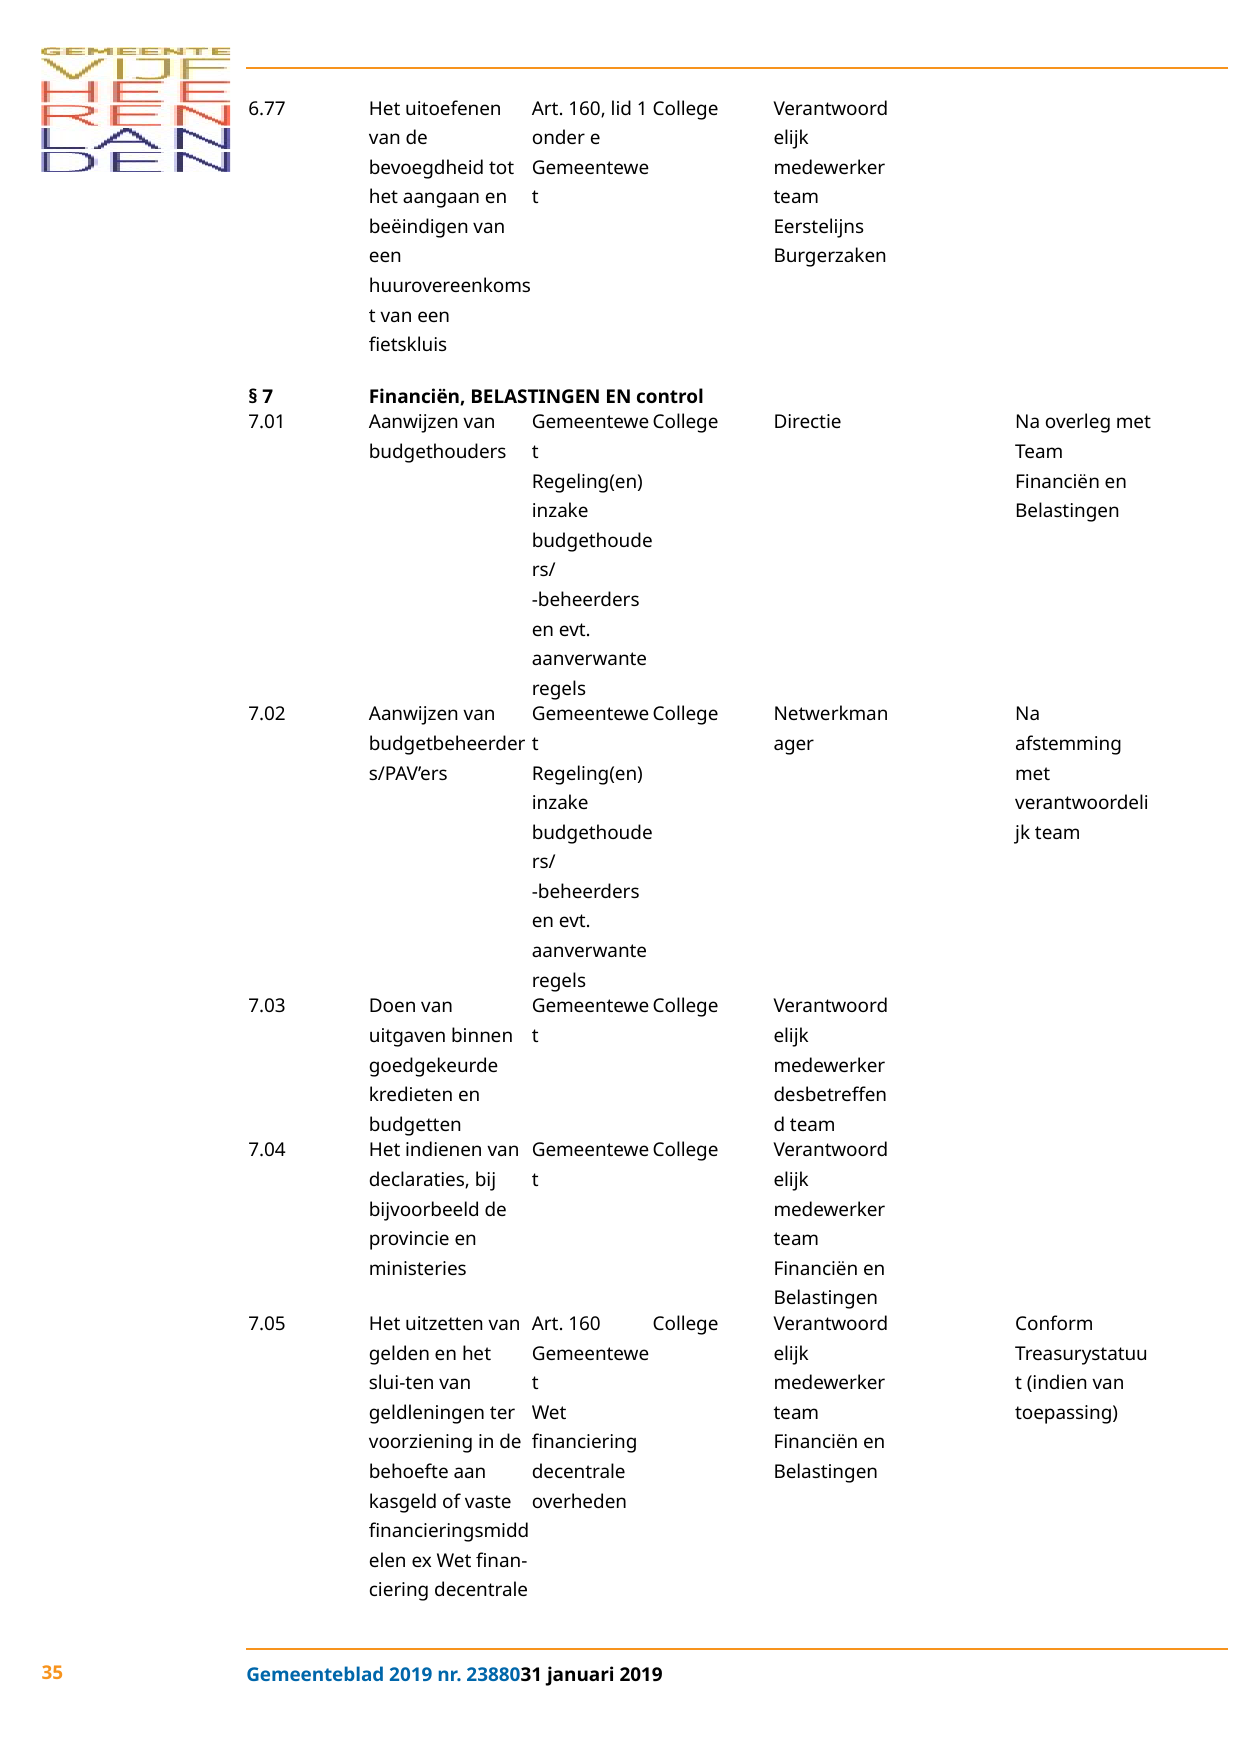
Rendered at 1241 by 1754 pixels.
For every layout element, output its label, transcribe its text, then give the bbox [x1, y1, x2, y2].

table_cell Gemeentewet [532, 1137, 652, 1310]
table_cell Het uitoefenen van de bevoegdheid tot het aangaan en beëindigen van een huurovereenkomst van een fietskluis [369, 95, 532, 357]
table_cell Doen van uitgaven binnen goedgekeurde kredieten en budgetten [369, 993, 532, 1137]
table_cell College [653, 1310, 773, 1602]
table_cell [248, 357, 369, 383]
table_cell 7.04 [248, 1137, 369, 1310]
table_cell College [653, 701, 773, 993]
table_cell Gemeentewet Regeling(en) inzake budgethouders/ -beheerders en evt. aanverwante regels [532, 701, 652, 993]
table_cell [1015, 1137, 1152, 1310]
table_cell Verantwoordelijk medewerker team Financiën en Belastingen [773, 1310, 894, 1602]
table_cell College [653, 1137, 773, 1310]
table_cell Na afstemming met verantwoordelijk team [1015, 701, 1152, 993]
table_cell Gemeentewet [532, 993, 652, 1137]
table_cell Verantwoordelijk medewerker desbetreffend team [773, 993, 894, 1137]
table_cell College [653, 409, 773, 701]
table_cell Verantwoordelijk medewerker team Eerstelijns Burgerzaken [773, 95, 894, 357]
table_cell [894, 1137, 1015, 1310]
table_cell Na overleg met Team Financiën en Belastingen [1015, 409, 1152, 701]
table_cell [1015, 993, 1152, 1137]
table_cell [894, 993, 1015, 1137]
table_cell [653, 357, 773, 383]
table_cell 7.03 [248, 993, 369, 1137]
table_cell Gemeentewet Regeling(en) inzake budgethouders/ -beheerders en evt. aanverwante regels [532, 409, 652, 701]
table_cell Conform Treasurystatuut (indien van toepassing) [1015, 1310, 1152, 1602]
table_cell Aanwijzen van budgethouders [369, 409, 532, 701]
table_cell Het indienen van declaraties, bij bijvoorbeeld de provincie en ministeries [369, 1137, 532, 1310]
table_cell [894, 357, 1015, 383]
table_cell [532, 357, 652, 383]
table_cell Het uitzetten van gelden en het slui-ten van geldleningen ter voorziening in de behoefte aan kasgeld of vaste financieringsmiddelen ex Wet finan-ciering decentrale [369, 1310, 532, 1602]
table_cell College [653, 95, 773, 357]
table_cell 7.02 [248, 701, 369, 993]
table_cell [894, 409, 1015, 701]
table_cell [1015, 357, 1152, 383]
table_cell Aanwijzen van budgetbeheerders/PAV’ers [369, 701, 532, 993]
table_cell [369, 357, 532, 383]
table_cell Verantwoordelijk medewerker team Financiën en Belastingen [773, 1137, 894, 1310]
table_cell [894, 1310, 1015, 1602]
table_cell [1015, 95, 1152, 357]
table_cell 7.01 [248, 409, 369, 701]
table_cell College [653, 993, 773, 1137]
table_cell Netwerkmanager [773, 701, 894, 993]
table_cell Financiën, BELASTINGEN EN control [369, 383, 1152, 409]
table_cell 7.05 [248, 1310, 369, 1602]
table_cell Art. 160 Gemeentewet Wet financiering decentrale overheden [532, 1310, 652, 1602]
table_cell § 7 [248, 383, 369, 409]
table_cell Directie [773, 409, 894, 701]
table_cell [894, 701, 1015, 993]
picture [41, 47, 231, 172]
table_cell 6.77 [248, 95, 369, 357]
table_cell [894, 95, 1015, 357]
table_cell [773, 357, 894, 383]
table_cell Art. 160, lid 1 onder e Gemeentewet [532, 95, 652, 357]
